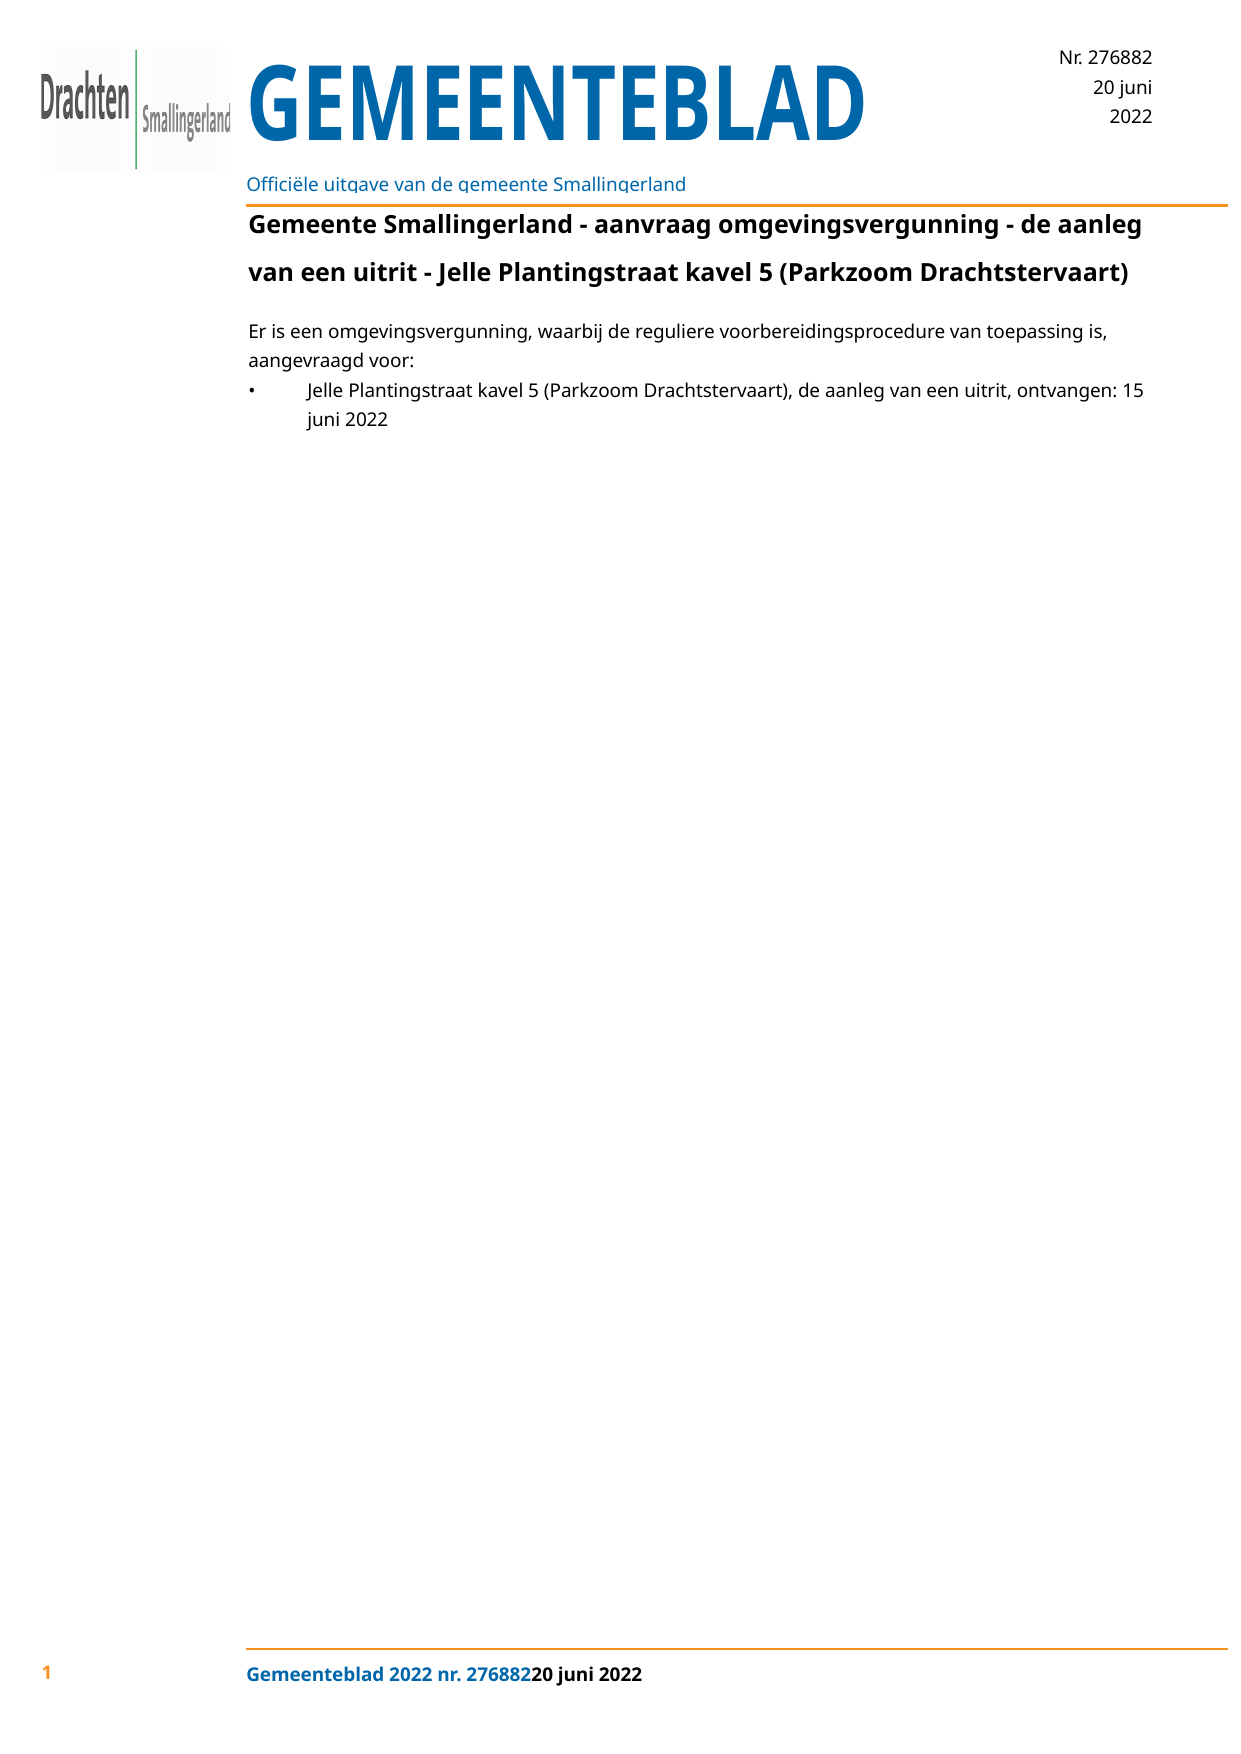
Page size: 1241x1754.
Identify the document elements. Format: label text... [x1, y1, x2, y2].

picture [41, 47, 231, 172]
text Er is een omgevingsvergunning, waarbij de reguliere voorbereidingsprocedure van toepassing is, aangevraagd voor: [248, 318, 1152, 373]
list Jelle Plantingstraat kavel 5 (Parkzoom Drachtstervaart), de aanleg van een uitrit, ontvangen: 15 juni 2022 [248, 377, 1152, 432]
text Gemeente Smallingerland - aanvraag omgevingsvergunning - de aanleg van een uitrit - Jelle Plantingstraat kavel 5 (Parkzoom Drachtstervaart) [248, 207, 1152, 288]
